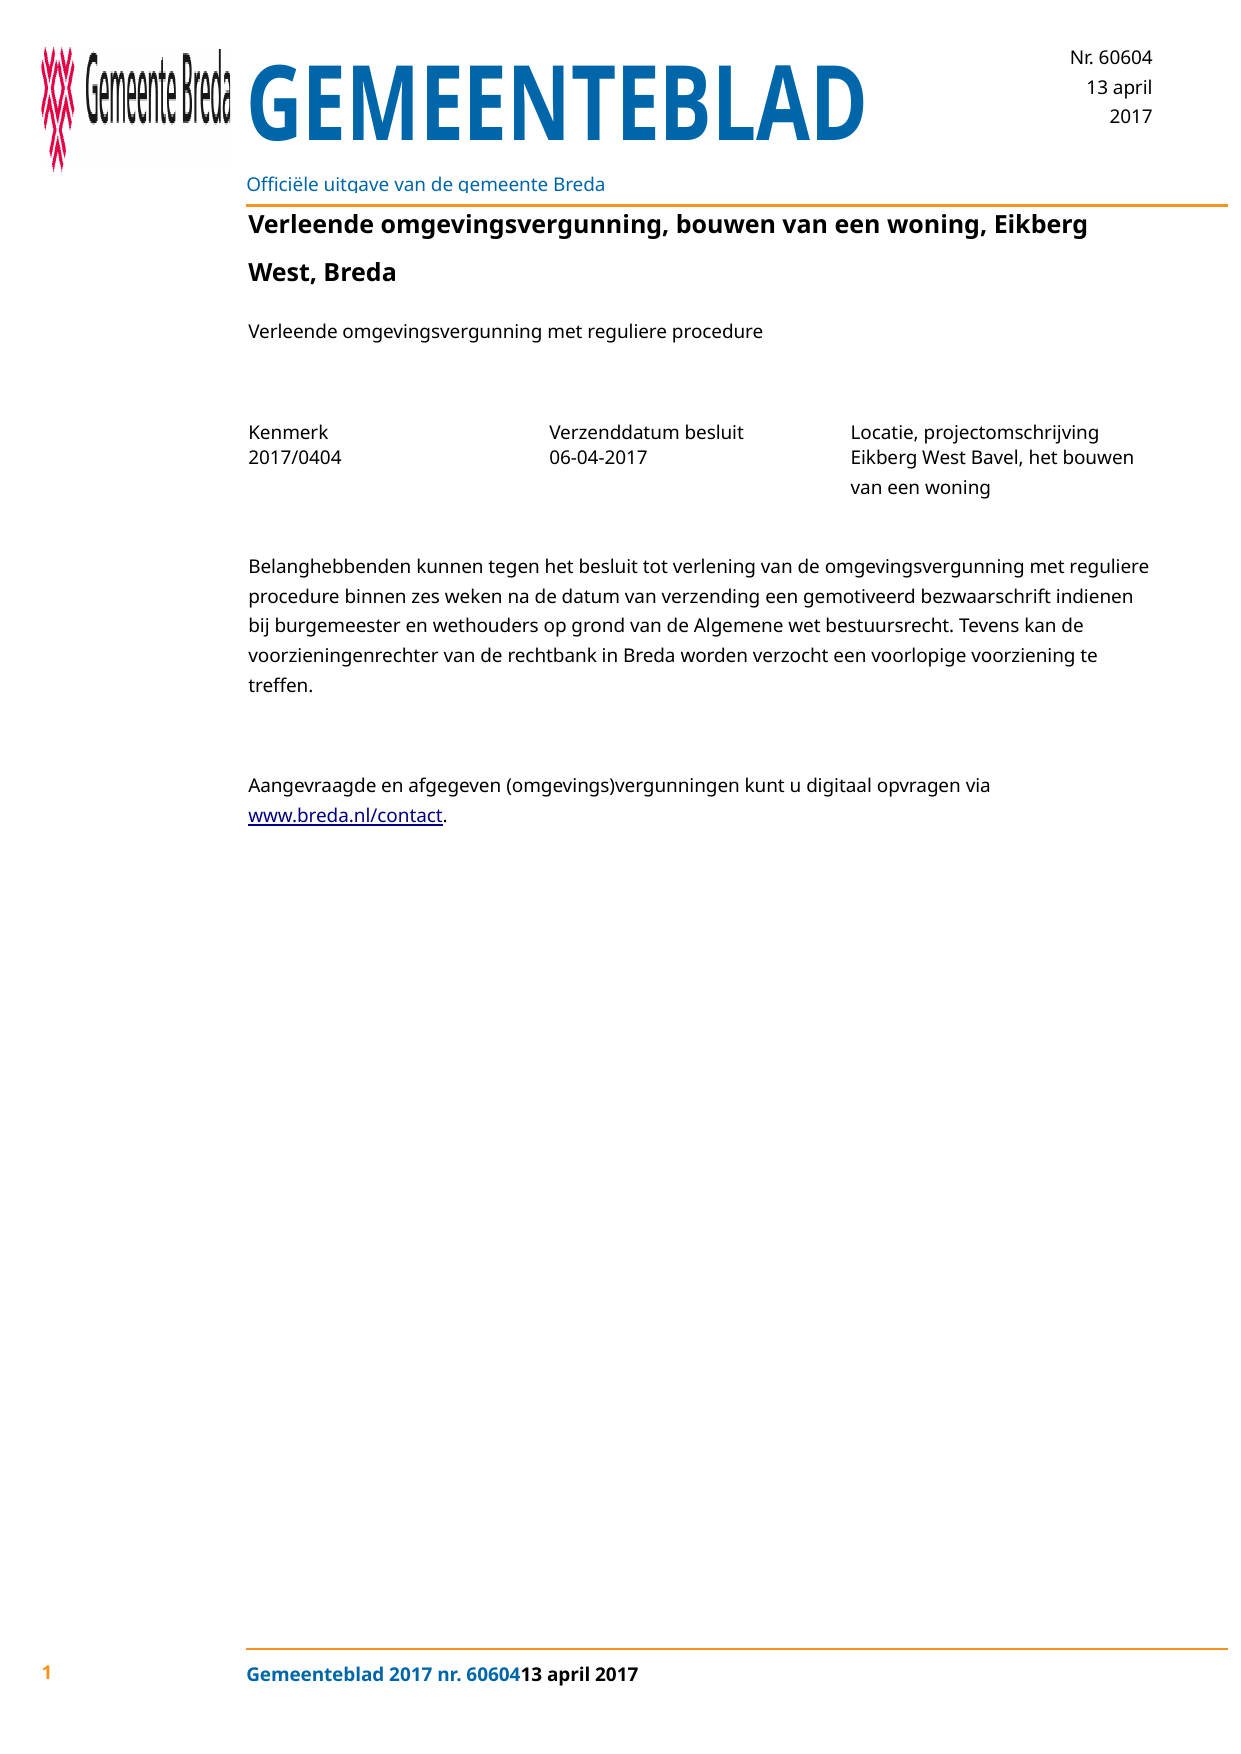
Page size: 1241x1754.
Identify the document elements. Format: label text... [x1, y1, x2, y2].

table_header Verzenddatum besluit [549, 419, 850, 444]
picture [41, 47, 231, 172]
table_cell 2017/0404 [248, 445, 549, 500]
text Verleende omgevingsvergunning, bouwen van een woning, Eikberg West, Breda [248, 207, 1152, 288]
table_cell Eikberg West Bavel, het bouwen van een woning [850, 445, 1152, 500]
text Verleende omgevingsvergunning met reguliere procedure [248, 318, 1152, 344]
table_header Kenmerk [248, 419, 549, 444]
text Aangevraagde en afgegeven (omgevings)vergunningen kunt u digitaal opvragen via www.breda.nl/contact. [248, 773, 1152, 828]
table_header Locatie, projectomschrijving [850, 419, 1152, 444]
text Belanghebbenden kunnen tegen het besluit tot verlening van de omgevingsvergunning met reguliere procedure binnen zes weken na de datum van verzending een gemotiveerd bezwaarschrift indienen bij burgemeester en wethouders op grond van de Algemene wet bestuursrecht. Tevens kan de voorzieningenrechter van de rechtbank in Breda worden verzocht een voorlopige voorziening te treffen. [248, 553, 1152, 698]
table_cell 06-04-2017 [549, 445, 850, 500]
